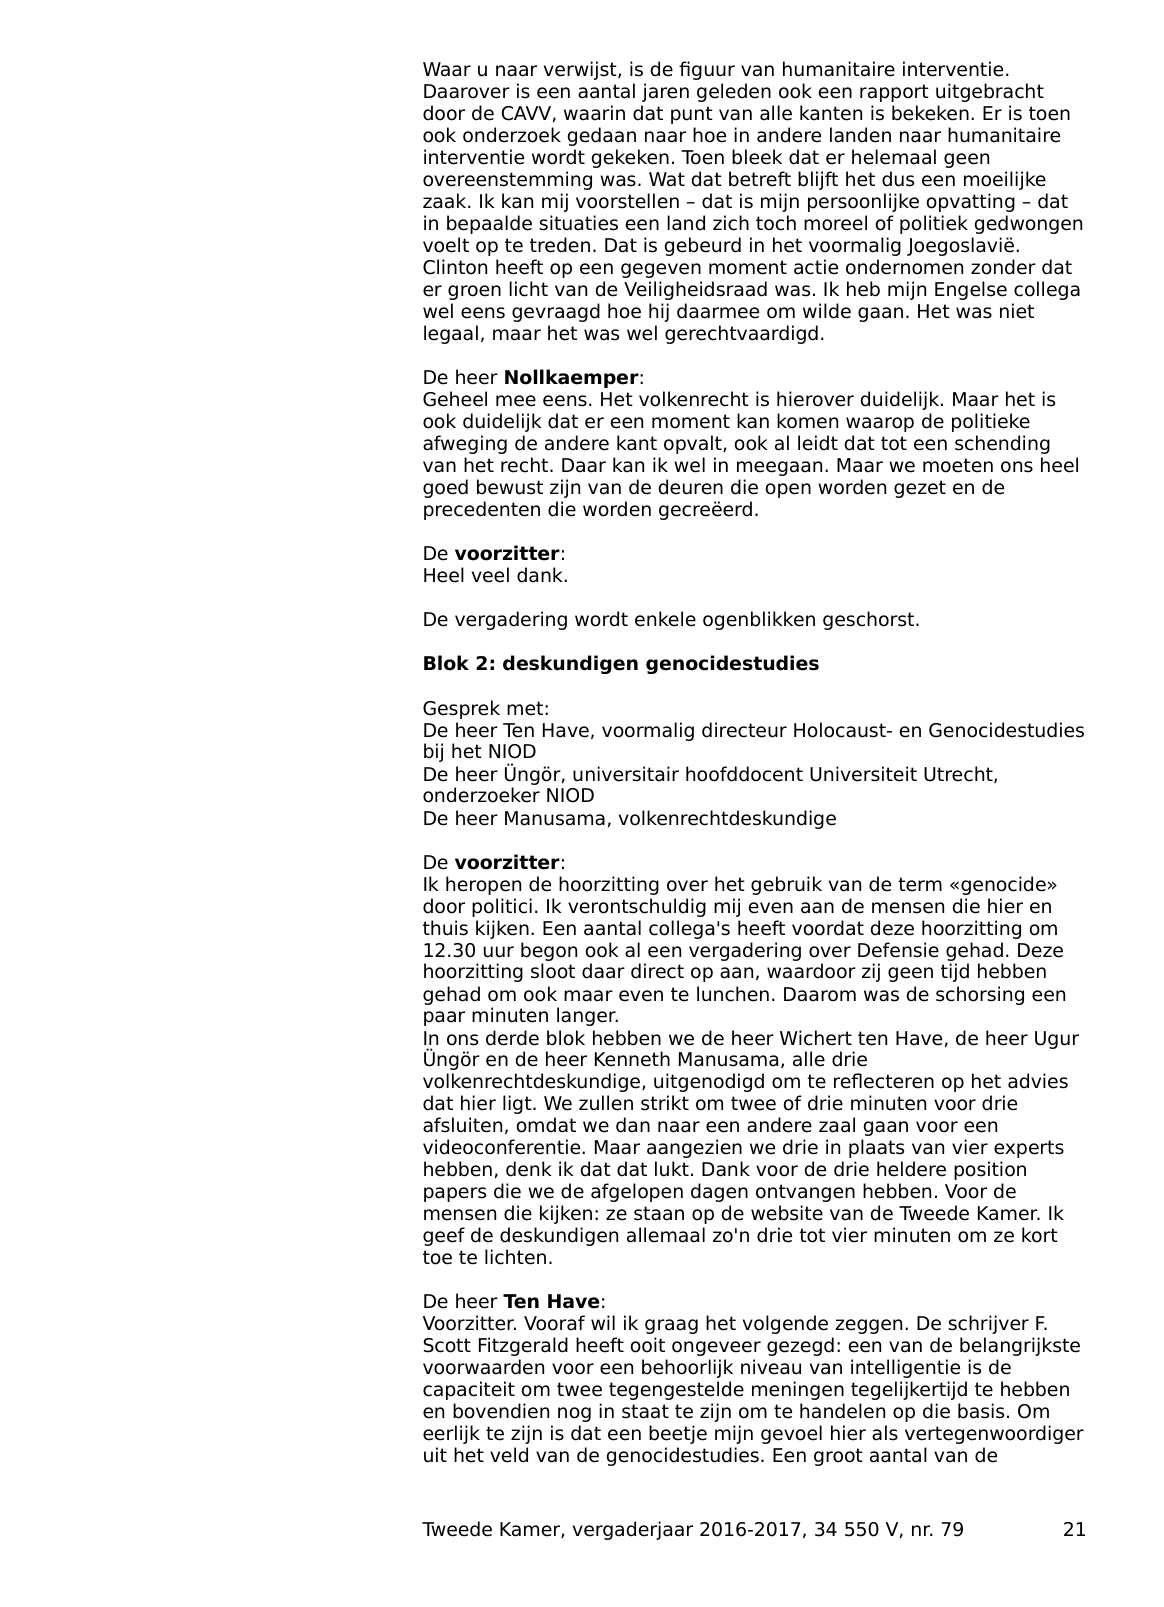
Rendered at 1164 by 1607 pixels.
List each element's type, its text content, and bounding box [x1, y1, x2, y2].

text In ons derde blok hebben we de heer Wichert ten Have, de heer Ugur Üngör en de heer Kenneth Manusama, alle drie volkenrechtdeskundige, uitgenodigd om te reflecteren op het advies dat hier ligt. We zullen strikt om twee of drie minuten voor drie afsluiten, omdat we dan naar een andere zaal gaan voor een videoconferentie. Maar aangezien we drie in plaats van vier experts hebben, denk ik dat dat lukt. Dank voor de drie heldere position papers die we de afgelopen dagen ontvangen hebben. Voor de mensen die kijken: ze staan op de website van de Tweede Kamer. Ik geef de deskundigen allemaal zo'n drie tot vier minuten om ze kort toe te lichten. [422, 1027, 1087, 1269]
text De heer Ten Have: [422, 1291, 1087, 1313]
text Voorzitter. Vooraf wil ik graag het volgende zeggen. De schrijver F. Scott Fitzgerald heeft ooit ongeveer gezegd: een van de belangrijkste voorwaarden voor een behoorlijk niveau van intelligentie is de capaciteit om twee tegengestelde meningen tegelijkertijd te hebben en bovendien nog in staat te zijn om te handelen op die basis. Om eerlijk te zijn is dat een beetje mijn gevoel hier als vertegenwoordiger uit het veld van de genocidestudies. Een groot aantal van de [422, 1313, 1087, 1467]
text Geheel mee eens. Het volkenrecht is hierover duidelijk. Maar het is ook duidelijk dat er een moment kan komen waarop de politieke afweging de andere kant opvalt, ook al leidt dat tot een schending van het recht. Daar kan ik wel in meegaan. Maar we moeten ons heel goed bewust zijn van de deuren die open worden gezet en de precedenten die worden gecreëerd. [422, 389, 1087, 521]
text De heer Manusama, volkenrechtdeskundige [422, 807, 1087, 829]
subtitle Blok 2: deskundigen genocidestudies [422, 653, 1087, 675]
text Heel veel dank. [422, 565, 1087, 587]
text De voorzitter: [422, 543, 1087, 565]
text De heer Üngör, universitair hoofddocent Universiteit Utrecht, onderzoeker NIOD [422, 763, 1087, 807]
text De vergadering wordt enkele ogenblikken geschorst. [422, 609, 1087, 631]
text Gesprek met: [422, 697, 1087, 719]
text Waar u naar verwijst, is de figuur van humanitaire interventie. Daarover is een aantal jaren geleden ook een rapport uitgebracht door de CAVV, waarin dat punt van alle kanten is bekeken. Er is toen ook onderzoek gedaan naar hoe in andere landen naar humanitaire interventie wordt gekeken. Toen bleek dat er helemaal geen overeenstemming was. Wat dat betreft blijft het dus een moeilijke zaak. Ik kan mij voorstellen – dat is mijn persoonlijke opvatting – dat in bepaalde situaties een land zich toch moreel of politiek gedwongen voelt op te treden. Dat is gebeurd in het voormalig Joegoslavië. Clinton heeft op een gegeven moment actie ondernomen zonder dat er groen licht van de Veiligheidsraad was. Ik heb mijn Engelse collega wel eens gevraagd hoe hij daarmee om wilde gaan. Het was niet legaal, maar het was wel gerechtvaardigd. [422, 59, 1087, 345]
text De voorzitter: [422, 852, 1087, 873]
text De heer Nollkaemper: [422, 367, 1087, 389]
text De heer Ten Have, voormalig directeur Holocaust- en Genocidestudies bij het NIOD [422, 719, 1087, 763]
text Ik heropen de hoorzitting over het gebruik van de term «genocide» door politici. Ik verontschuldig mij even aan de mensen die hier en thuis kijken. Een aantal collega's heeft voordat deze hoorzitting om 12.30 uur begon ook al een vergadering over Defensie gehad. Deze hoorzitting sloot daar direct op aan, waardoor zij geen tijd hebben gehad om ook maar even te lunchen. Daarom was de schorsing een paar minuten langer. [422, 873, 1087, 1027]
